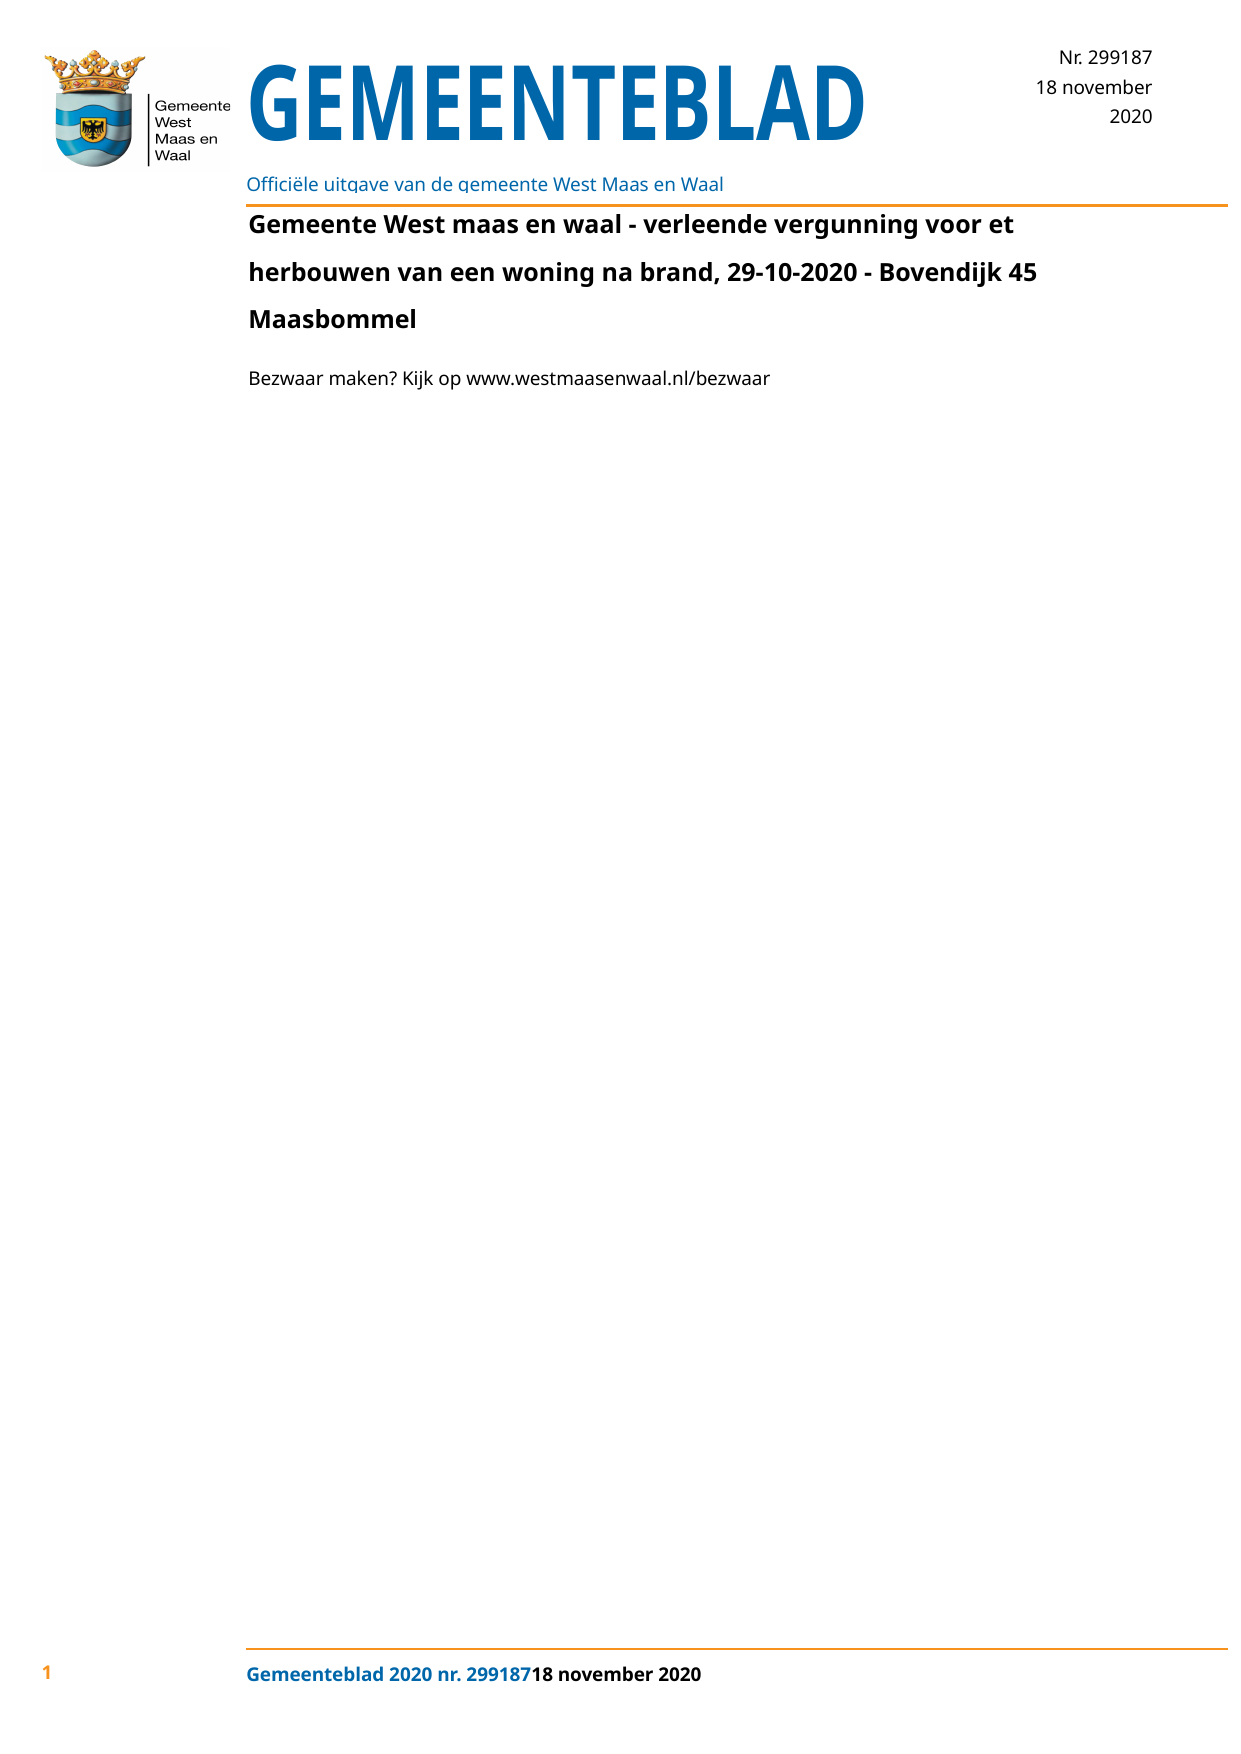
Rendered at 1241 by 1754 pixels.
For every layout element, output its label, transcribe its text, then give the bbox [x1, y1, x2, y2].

text Gemeente West maas en waal - verleende vergunning voor et herbouwen van een woning na brand, 29-10-2020 - Bovendijk 45 Maasbommel [248, 207, 1152, 336]
picture [41, 47, 231, 172]
text Bezwaar maken? Kijk op www.westmaasenwaal.nl/bezwaar [248, 366, 1152, 391]
